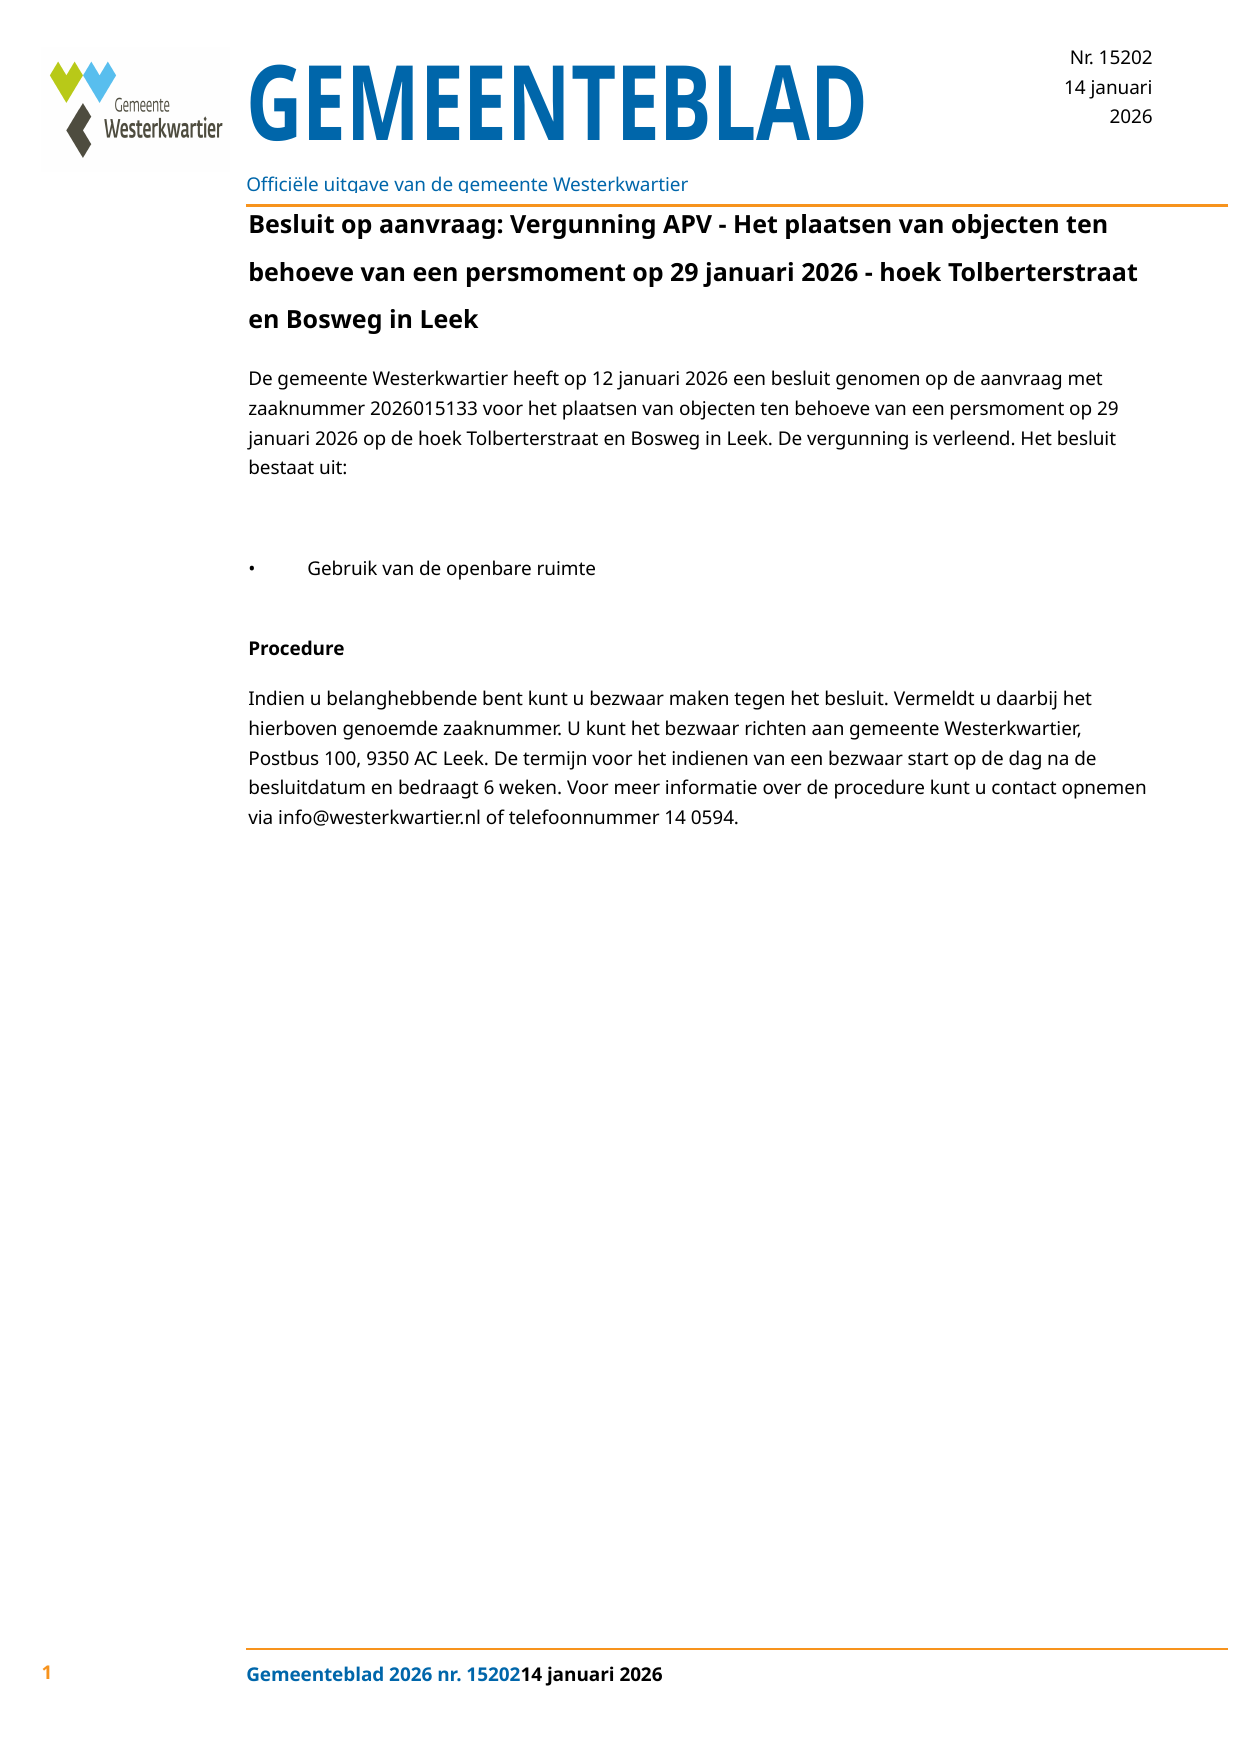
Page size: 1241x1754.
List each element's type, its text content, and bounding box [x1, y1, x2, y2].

text De gemeente Westerkwartier heeft op 12 januari 2026 een besluit genomen op de aanvraag met zaaknummer 2026015133 voor het plaatsen van objecten ten behoeve van een persmoment op 29 januari 2026 op de hoek Tolberterstraat en Bosweg in Leek. De vergunning is verleend. Het besluit bestaat uit: [248, 366, 1152, 480]
picture [41, 47, 231, 172]
text Besluit op aanvraag: Vergunning APV - Het plaatsen van objecten ten behoeve van een persmoment op 29 januari 2026 - hoek Tolberterstraat en Bosweg in Leek [248, 207, 1152, 336]
text Procedure [248, 635, 1152, 661]
text Indien u belanghebbende bent kunt u bezwaar maken tegen het besluit. Vermeldt u daarbij het hierboven genoemde zaaknummer. U kunt het bezwaar richten aan gemeente Westerkwartier, Postbus 100, 9350 AC Leek. De termijn voor het indienen van een bezwaar start op de dag na de besluitdatum en bedraagt 6 weken. Voor meer informatie over de procedure kunt u contact opnemen via info@westerkwartier.nl of telefoonnummer 14 0594. [248, 686, 1152, 829]
list Gebruik van de openbare ruimte [248, 555, 1152, 581]
